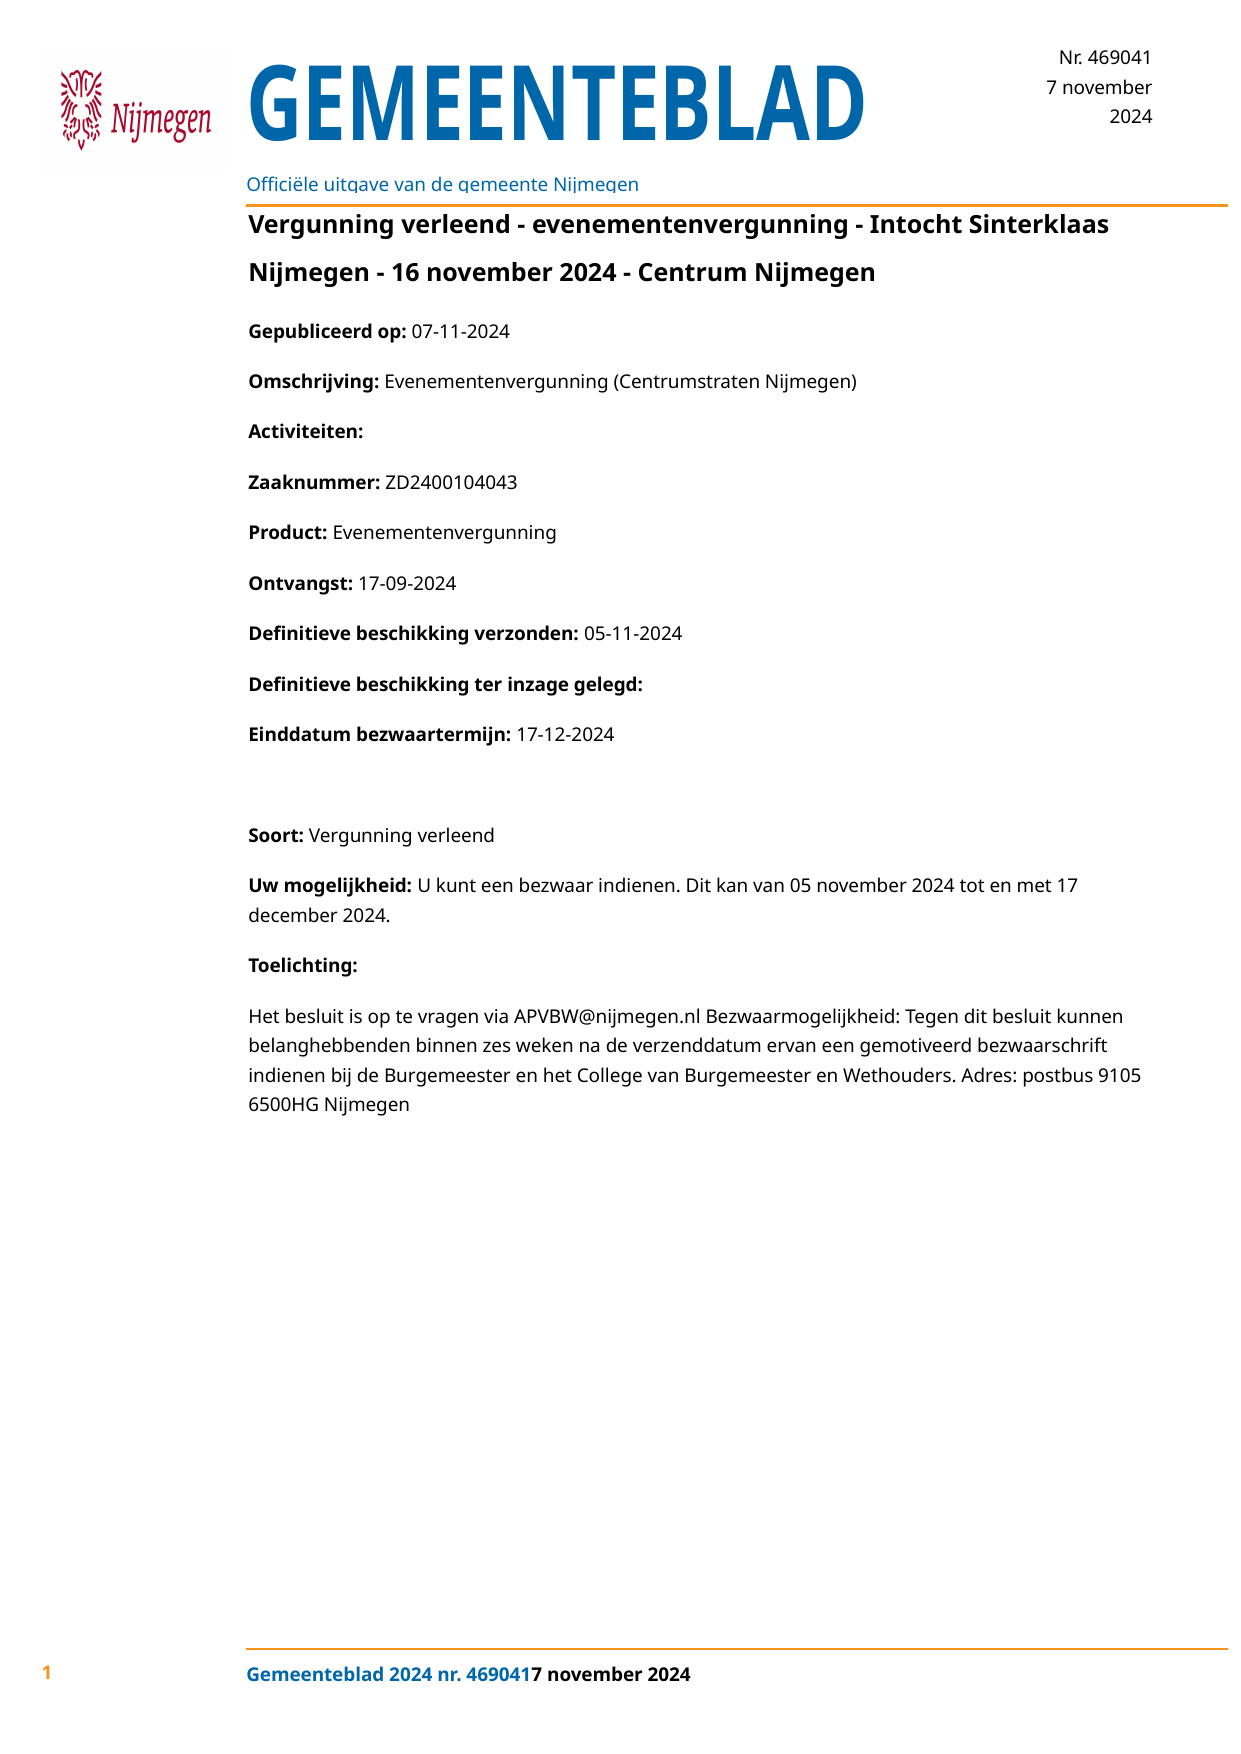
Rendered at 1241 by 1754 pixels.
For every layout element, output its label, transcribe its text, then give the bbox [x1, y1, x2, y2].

text Ontvangst: 17-09-2024 [248, 570, 1152, 596]
text Soort: Vergunning verleend [248, 822, 1152, 848]
text Product: Evenementenvergunning [248, 519, 1152, 545]
picture [41, 47, 231, 172]
text Toelichting: [248, 952, 1152, 978]
text Vergunning verleend - evenementenvergunning - Intocht Sinterklaas Nijmegen - 16 november 2024 - Centrum Nijmegen [248, 207, 1152, 288]
text Activiteiten: [248, 419, 1152, 444]
text Omschrijving: Evenementenvergunning (Centrumstraten Nijmegen) [248, 368, 1152, 394]
text Definitieve beschikking ter inzage gelegd: [248, 671, 1152, 697]
text Einddatum bezwaartermijn: 17-12-2024 [248, 721, 1152, 747]
text Zaaknummer: ZD2400104043 [248, 469, 1152, 495]
text Het besluit is op te vragen via APVBW@nijmegen.nl Bezwaarmogelijkheid: Tegen dit besluit kunnen belanghebbenden binnen zes weken na de verzenddatum ervan een gemotiveerd bezwaarschrift indienen bij de Burgemeester en het College van Burgemeester en Wethouders. Adres: postbus 9105 6500HG Nijmegen [248, 1003, 1152, 1117]
text Gepubliceerd op: 07-11-2024 [248, 318, 1152, 344]
text Definitieve beschikking verzonden: 05-11-2024 [248, 620, 1152, 646]
text Uw mogelijkheid: U kunt een bezwaar indienen. Dit kan van 05 november 2024 tot en met 17 december 2024. [248, 872, 1152, 928]
